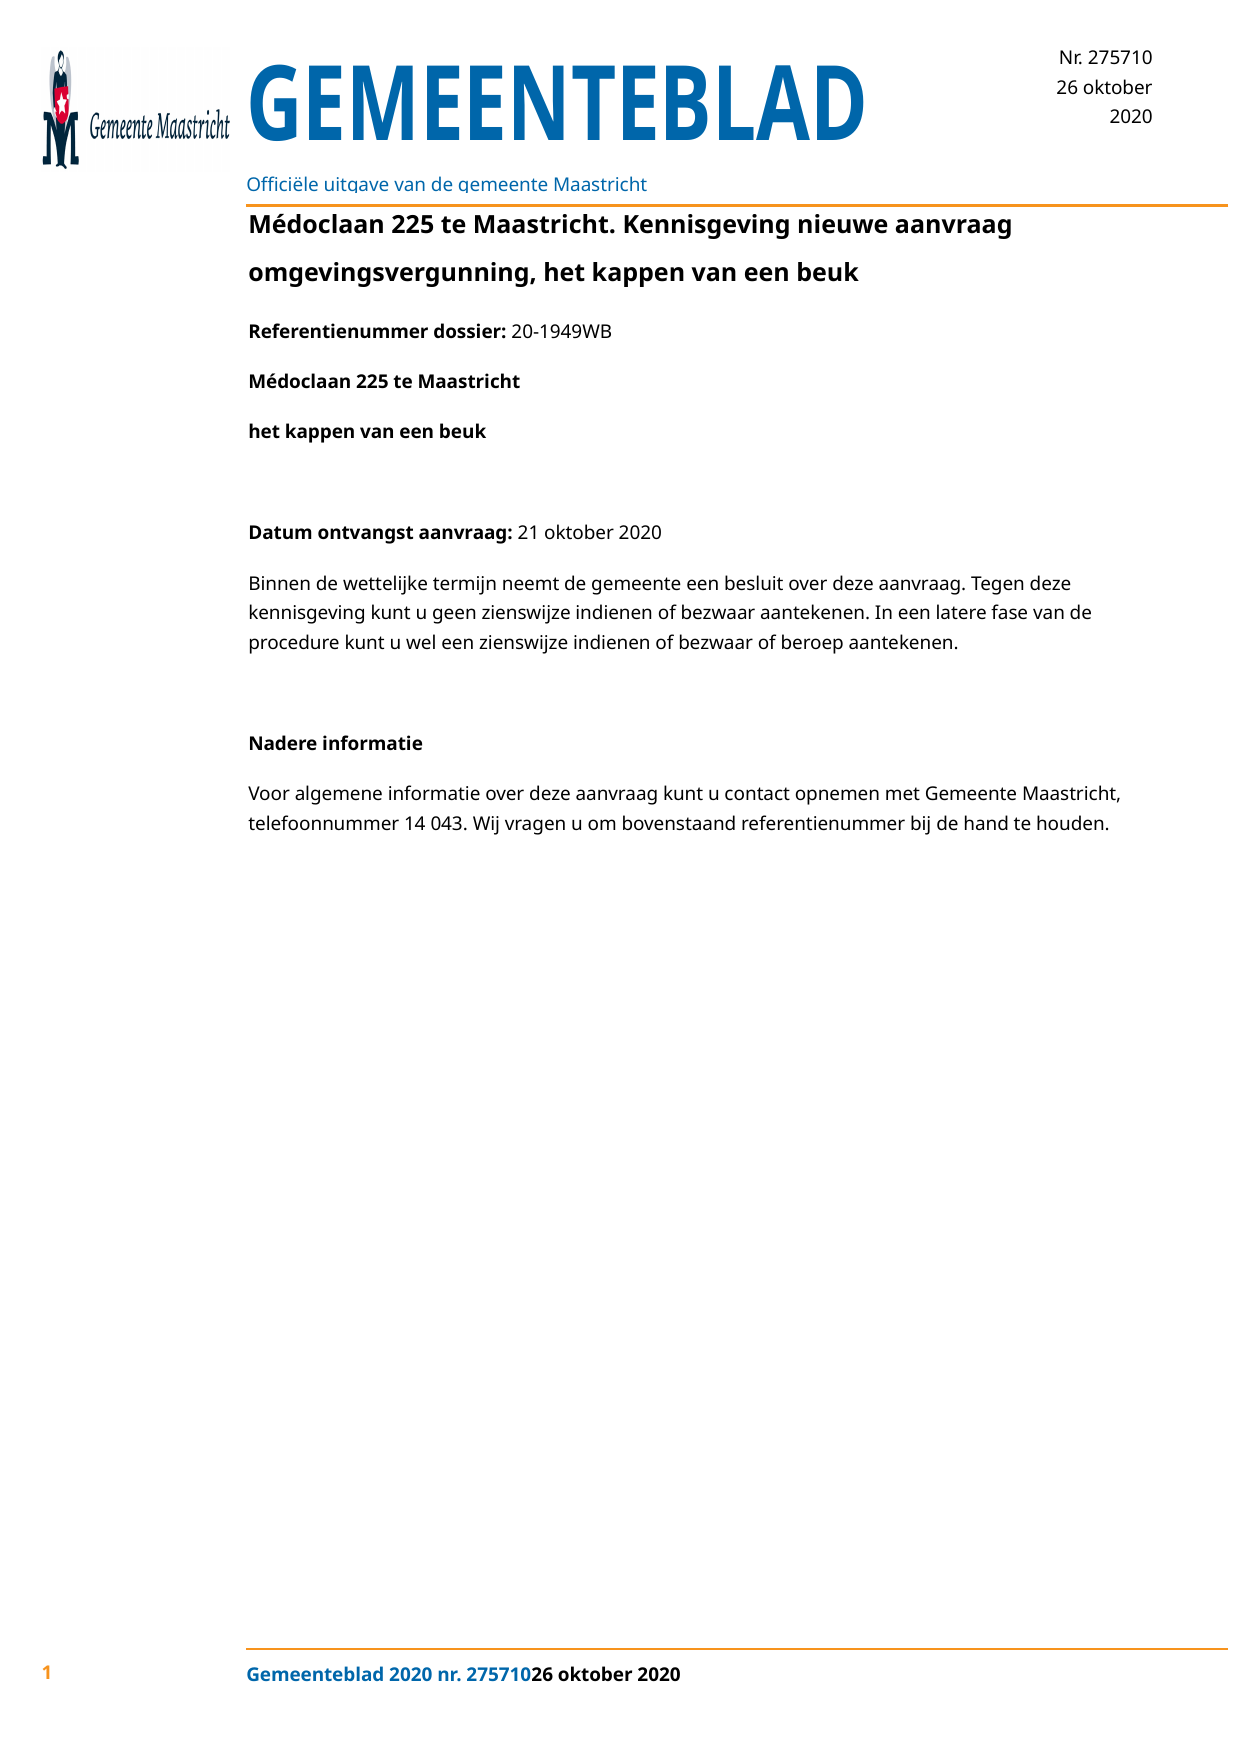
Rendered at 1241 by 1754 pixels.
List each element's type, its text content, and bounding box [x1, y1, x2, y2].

text Referentienummer dossier: 20-1949WB [248, 318, 1152, 344]
text het kappen van een beuk [248, 419, 1152, 444]
text Médoclaan 225 te Maastricht [248, 368, 1152, 394]
text Médoclaan 225 te Maastricht. Kennisgeving nieuwe aanvraag omgevingsvergunning, het kappen van een beuk [248, 207, 1152, 288]
text Nadere informatie [248, 730, 1152, 756]
text Datum ontvangst aanvraag: 21 oktober 2020 [248, 519, 1152, 545]
text Binnen de wettelijke termijn neemt de gemeente een besluit over deze aanvraag. Tegen deze kennisgeving kunt u geen zienswijze indienen of bezwaar aantekenen. In een latere fase van de procedure kunt u wel een zienswijze indienen of bezwaar of beroep aantekenen. [248, 570, 1152, 655]
picture [41, 47, 231, 172]
text Voor algemene informatie over deze aanvraag kunt u contact opnemen met Gemeente Maastricht, telefoonnummer 14 043. Wij vragen u om bovenstaand referentienummer bij de hand te houden. [248, 780, 1152, 836]
